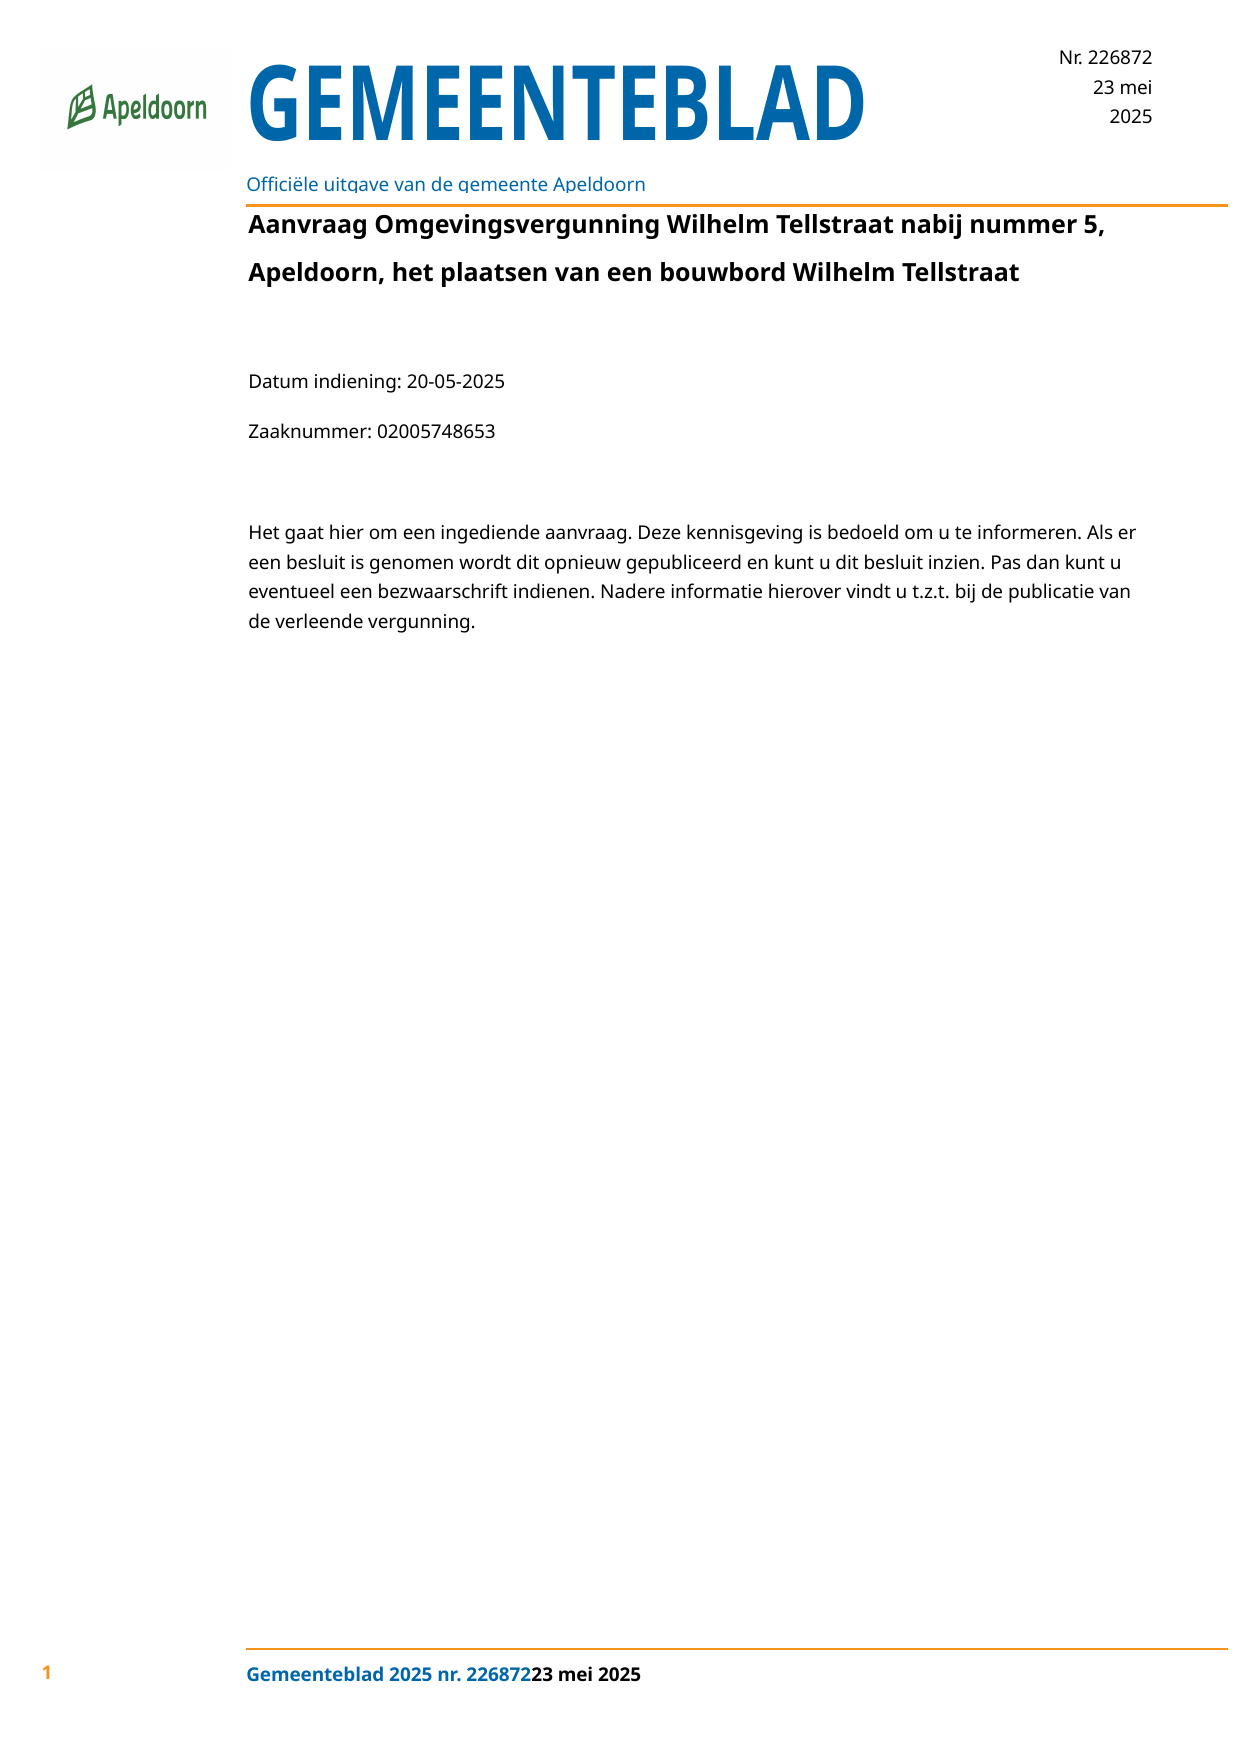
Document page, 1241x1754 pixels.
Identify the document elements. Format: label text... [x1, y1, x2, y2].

picture [41, 47, 231, 172]
text Zaaknummer: 02005748653 [248, 419, 1152, 444]
text Datum indiening: 20-05-2025 [248, 368, 1152, 394]
text Het gaat hier om een ingediende aanvraag. Deze kennisgeving is bedoeld om u te informeren. Als er een besluit is genomen wordt dit opnieuw gepubliceerd en kunt u dit besluit inzien. Pas dan kunt u eventueel een bezwaarschrift indienen. Nadere informatie hierover vindt u t.z.t. bij de publicatie van de verleende vergunning. [248, 519, 1152, 634]
text Aanvraag Omgevingsvergunning Wilhelm Tellstraat nabij nummer 5, Apeldoorn, het plaatsen van een bouwbord Wilhelm Tellstraat [248, 207, 1152, 288]
